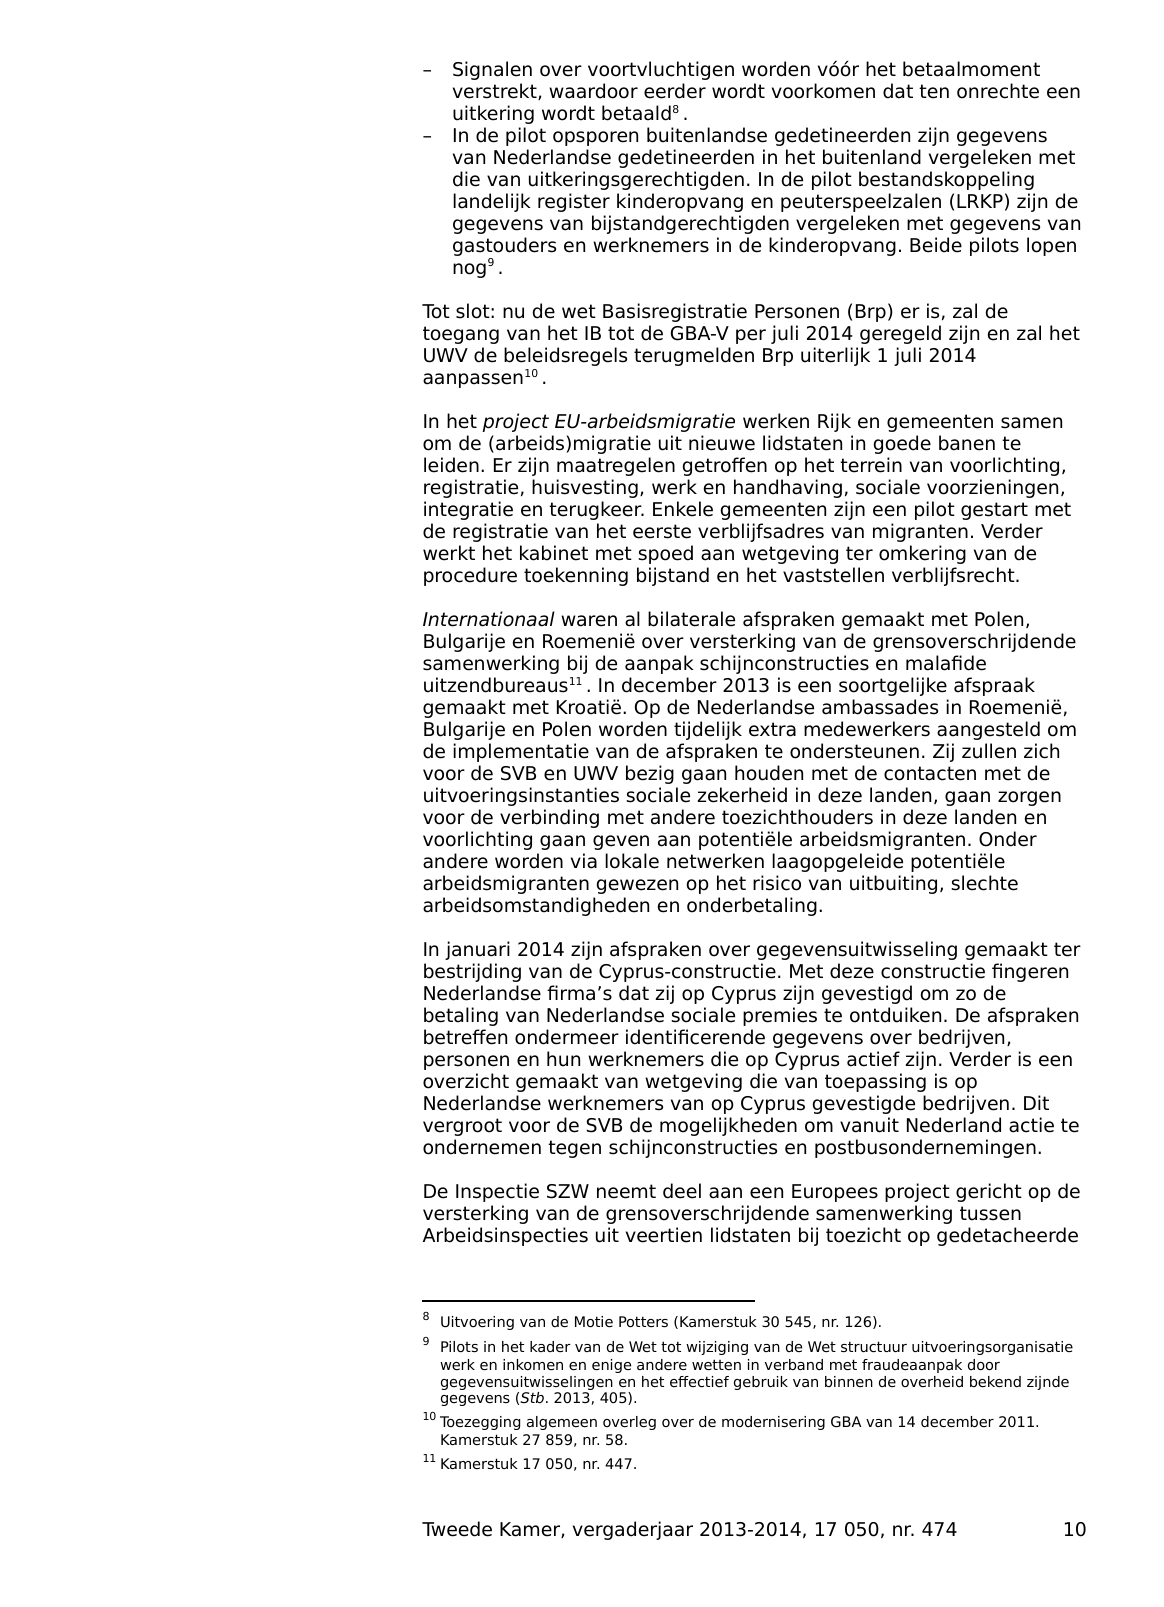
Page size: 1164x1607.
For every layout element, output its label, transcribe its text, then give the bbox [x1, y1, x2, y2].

text Uitvoering van de Motie Potters (Kamerstuk 30 545, nr. 126). [422, 1310, 1087, 1332]
text Toezegging algemeen overleg over de modernisering GBA van 14 december 2011. Kamerstuk 27 859, nr. 58. [422, 1410, 1087, 1449]
text De Inspectie SZW neemt deel aan een Europees project gericht op de versterking van de grensoverschrijdende samenwerking tussen Arbeidsinspecties uit veertien lidstaten bij toezicht op gedetacheerde [422, 1181, 1087, 1247]
text Tot slot: nu de wet Basisregistratie Personen (Brp) er is, zal de toegang van het IB tot de GBA-V per juli 2014 geregeld zijn en zal het UWV de beleidsregels terugmelden Brp uiterlijk 1 juli 2014 aanpassen. [422, 301, 1087, 389]
text In het project EU-arbeidsmigratie werken Rijk en gemeenten samen om de (arbeids)migratie uit nieuwe lidstaten in goede banen te leiden. Er zijn maatregelen getroffen op het terrein van voorlichting, registratie, huisvesting, werk en handhaving, sociale voorzieningen, integratie en terugkeer. Enkele gemeenten zijn een pilot gestart met de registratie van het eerste verblijfsadres van migranten. Verder werkt het kabinet met spoed aan wetgeving ter omkering van de procedure toekenning bijstand en het vaststellen verblijfsrecht. [422, 411, 1087, 587]
text Kamerstuk 17 050, nr. 447. [422, 1452, 1087, 1474]
text In januari 2014 zijn afspraken over gegevensuitwisseling gemaakt ter bestrijding van de Cyprus-constructie. Met deze constructie fingeren Nederlandse firma’s dat zij op Cyprus zijn gevestigd om zo de betaling van Nederlandse sociale premies te ontduiken. De afspraken betreffen ondermeer identificerende gegevens over bedrijven, personen en hun werknemers die op Cyprus actief zijn. Verder is een overzicht gemaakt van wetgeving die van toepassing is op Nederlandse werknemers van op Cyprus gevestigde bedrijven. Dit vergroot voor de SVB de mogelijkheden om vanuit Nederland actie te ondernemen tegen schijnconstructies en postbusondernemingen. [422, 939, 1087, 1159]
text Pilots in het kader van de Wet tot wijziging van de Wet structuur uitvoeringsorganisatie werk en inkomen en enige andere wetten in verband met fraudeaanpak door gegevensuitwisselingen en het effectief gebruik van binnen de overheid bekend zijnde gegevens (Stb. 2013, 405). [422, 1335, 1087, 1407]
text – Signalen over voortvluchtigen worden vóór het betaalmoment verstrekt, waardoor eerder wordt voorkomen dat ten onrechte een uitkering wordt betaald. [422, 59, 1087, 125]
text Internationaal waren al bilaterale afspraken gemaakt met Polen, Bulgarije en Roemenië over versterking van de grensoverschrijdende samenwerking bij de aanpak schijnconstructies en malafide uitzendbureaus. In december 2013 is een soortgelijke afspraak gemaakt met Kroatië. Op de Nederlandse ambassades in Roemenië, Bulgarije en Polen worden tijdelijk extra medewerkers aangesteld om de implementatie van de afspraken te ondersteunen. Zij zullen zich voor de SVB en UWV bezig gaan houden met de contacten met de uitvoeringsinstanties sociale zekerheid in deze landen, gaan zorgen voor de verbinding met andere toezichthouders in deze landen en voorlichting gaan geven aan potentiële arbeidsmigranten. Onder andere worden via lokale netwerken laagopgeleide potentiële arbeidsmigranten gewezen op het risico van uitbuiting, slechte arbeidsomstandigheden en onderbetaling. [422, 609, 1087, 917]
text – In de pilot opsporen buitenlandse gedetineerden zijn gegevens van Nederlandse gedetineerden in het buitenland vergeleken met die van uitkeringsgerechtigden. In de pilot bestandskoppeling landelijk register kinderopvang en peuterspeelzalen (LRKP) zijn de gegevens van bijstandgerechtigden vergeleken met gegevens van gastouders en werknemers in de kinderopvang. Beide pilots lopen nog. [422, 125, 1087, 279]
